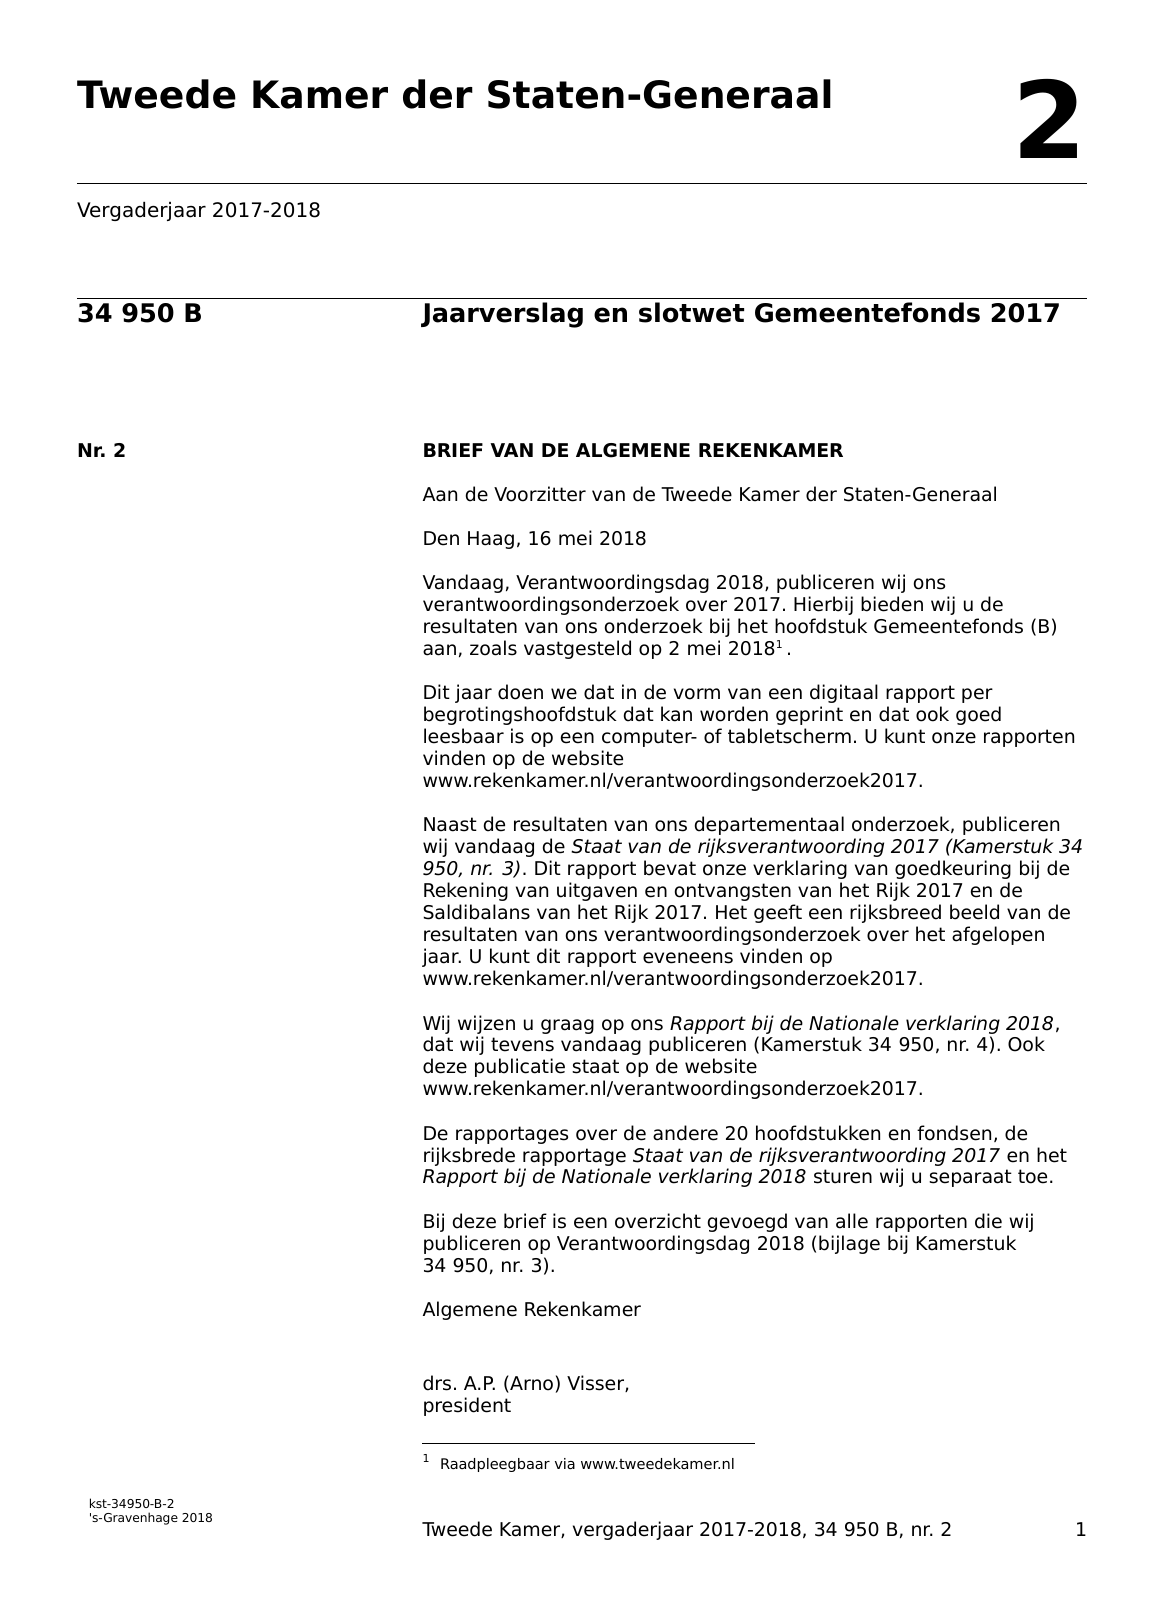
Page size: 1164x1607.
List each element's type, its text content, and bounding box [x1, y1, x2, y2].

text Algemene Rekenkamer [422, 1299, 1087, 1321]
table_header 2 [886, 59, 1087, 183]
text 's-Gravenhage 2018 [88, 1511, 323, 1525]
text drs. A.P. (Arno) Visser, president [422, 1351, 1087, 1417]
text Aan de Voorzitter van de Tweede Kamer der Staten-Generaal [422, 484, 1087, 506]
text kst-34950-B-2 [88, 1497, 323, 1511]
table_header Tweede Kamer der Staten-Generaal [77, 59, 886, 183]
text Naast de resultaten van ons departementaal onderzoek, publiceren wij vandaag de Staat van de rijksverantwoording 2017 (Kamerstuk 34 950, nr. 3). Dit rapport bevat onze verklaring van goedkeuring bij de Rekening van uitgaven en ontvangsten van het Rijk 2017 en de Saldibalans van het Rijk 2017. Het geeft een rijksbreed beeld van de resultaten van ons verantwoordingsonderzoek over het afgelopen jaar. U kunt dit rapport eveneens vinden op www.rekenkamer.nl/verantwoordingsonderzoek2017. [422, 814, 1087, 990]
table_cell Vergaderjaar 2017-2018 [77, 184, 1087, 298]
text Raadpleegbaar via www.tweedekamer.nl [422, 1452, 1087, 1474]
text Bij deze brief is een overzicht gevoegd van alle rapporten die wij publiceren op Verantwoordingsdag 2018 (bijlage bij Kamerstuk 34 950, nr. 3). [422, 1211, 1087, 1277]
subtitle Nr. 2 BRIEF VAN DE ALGEMENE REKENKAMER [77, 440, 1087, 462]
text De rapportages over de andere 20 hoofdstukken en fondsen, de rijksbrede rapportage Staat van de rijksverantwoording 2017 en het Rapport bij de Nationale verklaring 2018 sturen wij u separaat toe. [422, 1122, 1087, 1188]
text Dit jaar doen we dat in de vorm van een digitaal rapport per begrotingshoofdstuk dat kan worden geprint en dat ook goed leesbaar is op een computer- of tabletscherm. U kunt onze rapporten vinden op de website www.rekenkamer.nl/verantwoordingsonderzoek2017. [422, 682, 1087, 792]
text Wij wijzen u graag op ons Rapport bij de Nationale verklaring 2018, dat wij tevens vandaag publiceren (Kamerstuk 34 950, nr. 4). Ook deze publicatie staat op de website www.rekenkamer.nl/verantwoordingsonderzoek2017. [422, 1012, 1087, 1100]
text Vandaag, Verantwoordingsdag 2018, publiceren wij ons verantwoordingsonderzoek over 2017. Hierbij bieden wij u de resultaten van ons onderzoek bij het hoofdstuk Gemeentefonds (B) aan, zoals vastgesteld op 2 mei 2018. [422, 572, 1087, 660]
subtitle 34 950 B Jaarverslag en slotwet Gemeentefonds 2017 [77, 299, 1087, 329]
text Den Haag, 16 mei 2018 [422, 528, 1087, 550]
